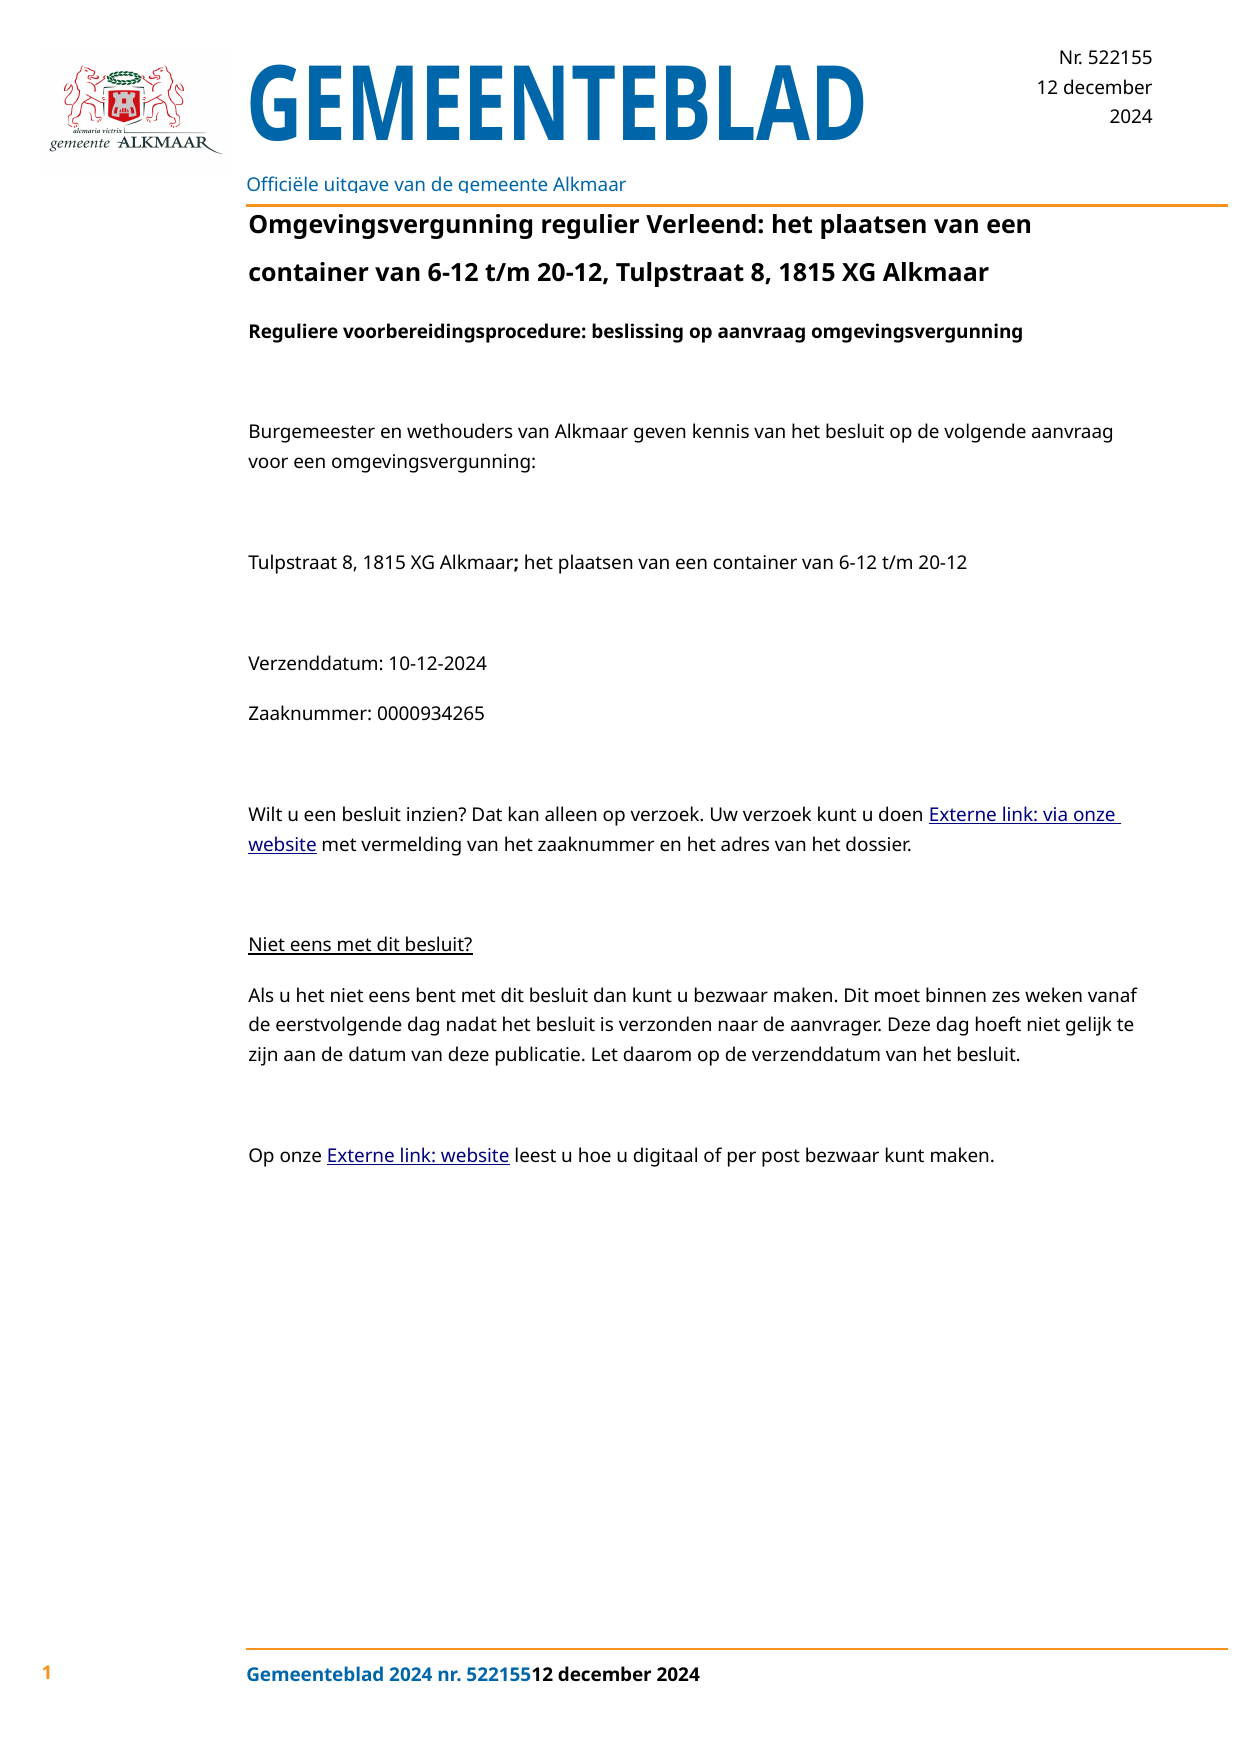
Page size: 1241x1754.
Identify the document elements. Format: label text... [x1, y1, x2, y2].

text Niet eens met dit besluit? [248, 932, 1152, 957]
text Op onze Externe link: website leest u hoe u digitaal of per post bezwaar kunt maken. [248, 1142, 1152, 1168]
text Burgemeester en wethouders van Alkmaar geven kennis van het besluit op de volgende aanvraag voor een omgevingsvergunning: [248, 419, 1152, 474]
text Als u het niet eens bent met dit besluit dan kunt u bezwaar maken. Dit moet binnen zes weken vanaf de eerstvolgende dag nadat het besluit is verzonden naar de aanvrager. Deze dag hoeft niet gelijk te zijn aan de datum van deze publicatie. Let daarom op de verzenddatum van het besluit. [248, 982, 1152, 1067]
text Wilt u een besluit inzien? Dat kan alleen op verzoek. Uw verzoek kunt u doen Externe link: via onze website met vermelding van het zaaknummer en het adres van het dossier. [248, 801, 1152, 857]
text Omgevingsvergunning regulier Verleend: het plaatsen van een container van 6-12 t/m 20-12, Tulpstraat 8, 1815 XG Alkmaar [248, 207, 1152, 288]
text Verzenddatum: 10-12-2024 [248, 650, 1152, 676]
text Zaaknummer: 0000934265 [248, 700, 1152, 726]
picture [41, 47, 231, 172]
text Reguliere voorbereidingsprocedure: beslissing op aanvraag omgevingsvergunning [248, 318, 1152, 344]
text Tulpstraat 8, 1815 XG Alkmaar; het plaatsen van een container van 6-12 t/m 20-12 [248, 549, 1152, 575]
